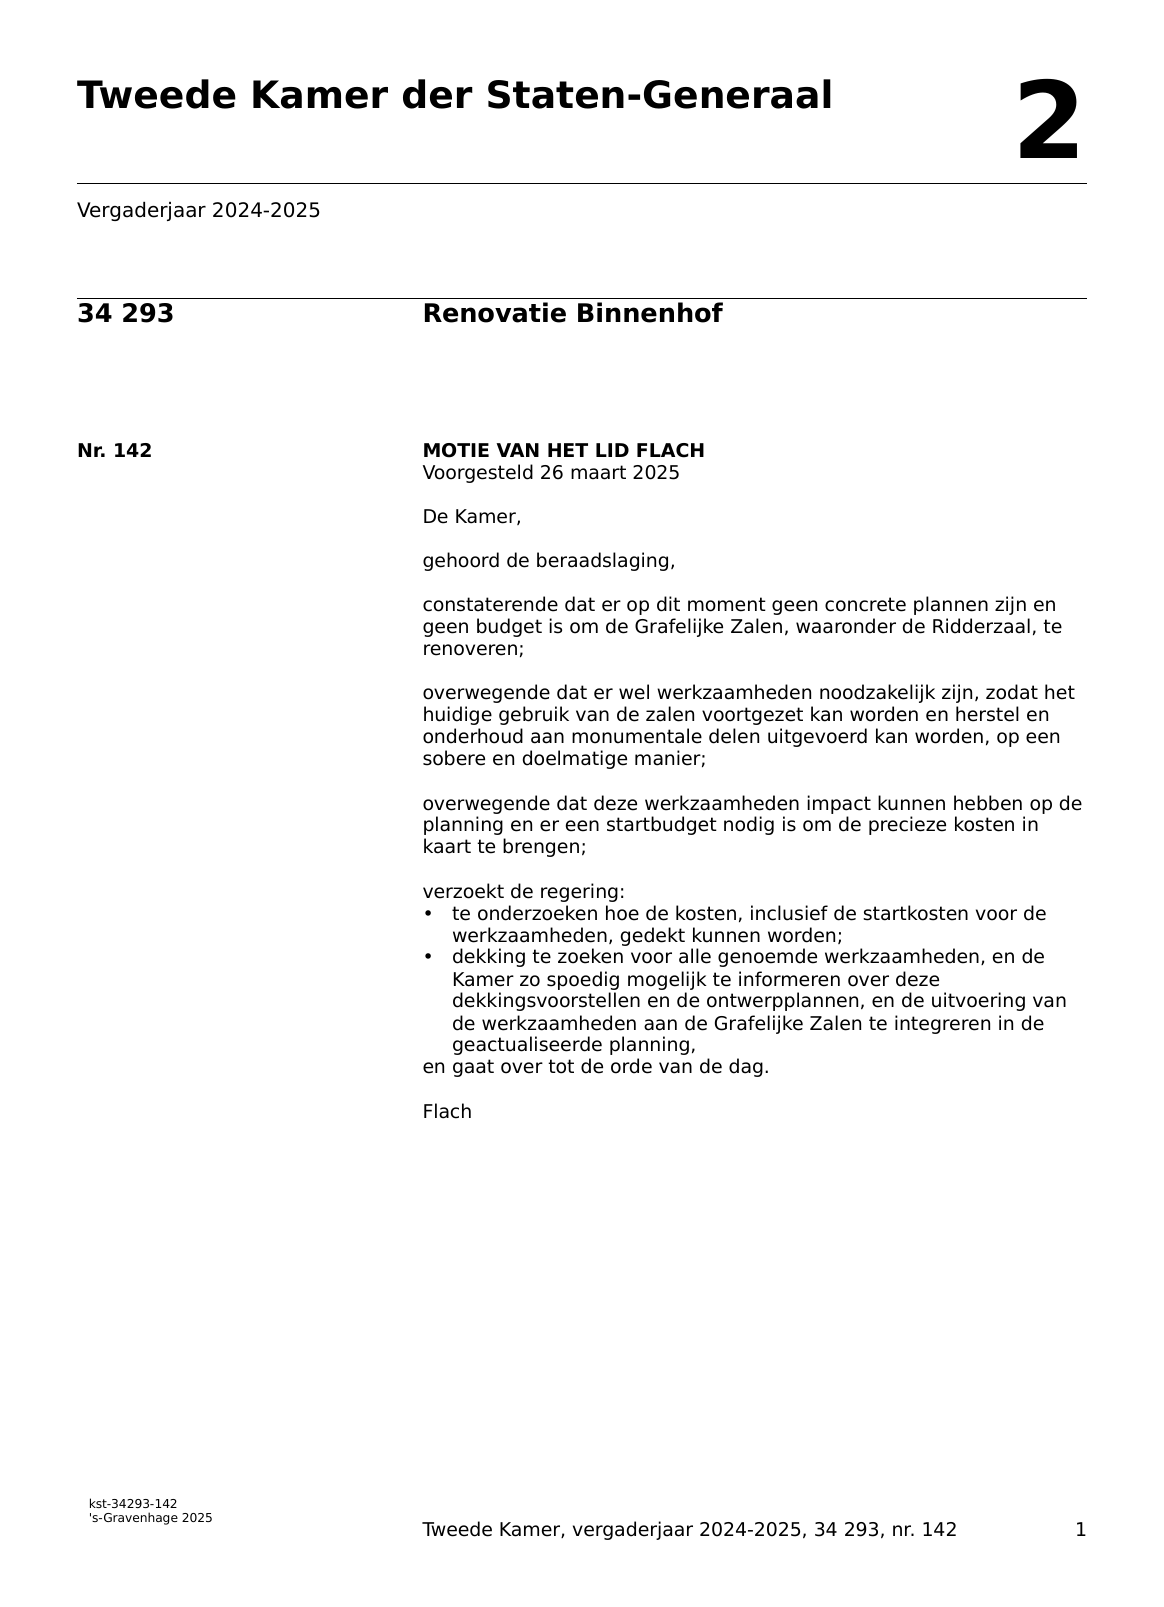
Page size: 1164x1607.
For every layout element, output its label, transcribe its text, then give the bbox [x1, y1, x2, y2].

text 's-Gravenhage 2025 [88, 1511, 323, 1525]
text gehoord de beraadslaging, [422, 550, 1087, 572]
text Flach [422, 1101, 1087, 1122]
text • te onderzoeken hoe de kosten, inclusief de startkosten voor de werkzaamheden, gedekt kunnen worden; [422, 902, 1087, 946]
text kst-34293-142 [88, 1497, 323, 1511]
text Voorgesteld 26 maart 2025 [422, 462, 1087, 484]
text De Kamer, [422, 506, 1087, 528]
text verzoekt de regering: [422, 881, 1087, 902]
subtitle Nr. 142 MOTIE VAN HET LID FLACH [77, 440, 1087, 462]
text • dekking te zoeken voor alle genoemde werkzaamheden, en de Kamer zo spoedig mogelijk te informeren over deze dekkingsvoorstellen en de ontwerpplannen, en de uitvoering van de werkzaamheden aan de Grafelijke Zalen te integreren in de geactualiseerde planning, [422, 946, 1087, 1056]
text constaterende dat er op dit moment geen concrete plannen zijn en geen budget is om de Grafelijke Zalen, waaronder de Ridderzaal, te renoveren; [422, 594, 1087, 660]
text en gaat over tot de orde van de dag. [422, 1056, 1087, 1078]
table_cell Vergaderjaar 2024-2025 [77, 184, 1087, 298]
table_header 2 [886, 59, 1087, 183]
table_header Tweede Kamer der Staten-Generaal [77, 59, 886, 183]
text overwegende dat er wel werkzaamheden noodzakelijk zijn, zodat het huidige gebruik van de zalen voortgezet kan worden en herstel en onderhoud aan monumentale delen uitgevoerd kan worden, op een sobere en doelmatige manier; [422, 682, 1087, 770]
text overwegende dat deze werkzaamheden impact kunnen hebben op de planning en er een startbudget nodig is om de precieze kosten in kaart te brengen; [422, 792, 1087, 858]
subtitle 34 293 Renovatie Binnenhof [77, 299, 1087, 329]
